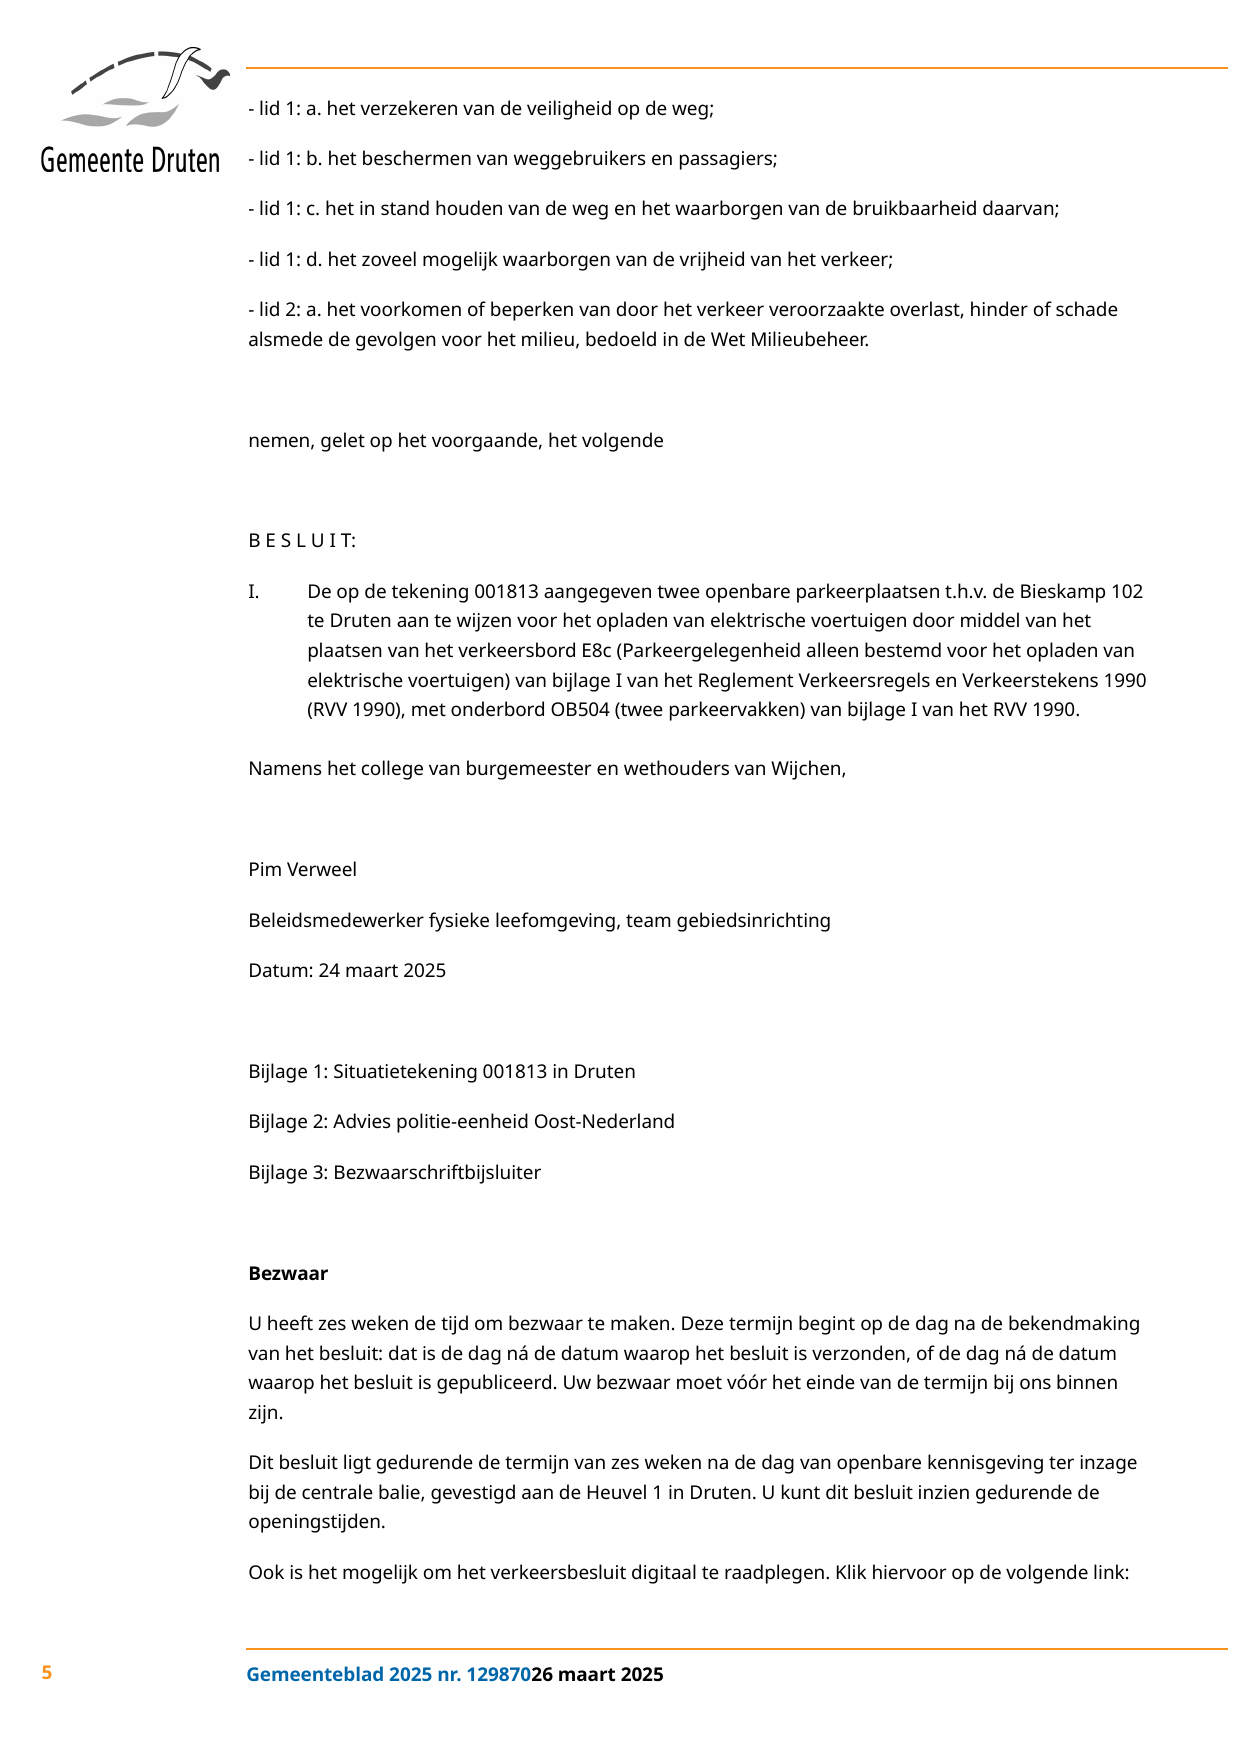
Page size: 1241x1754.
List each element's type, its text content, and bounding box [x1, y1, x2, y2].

text Bijlage 2: Advies politie-eenheid Oost-Nederland [248, 1108, 1152, 1134]
text Beleidsmedewerker fysieke leefomgeving, team gebiedsinrichting [248, 907, 1152, 933]
picture [41, 47, 231, 172]
text - lid 1: b. het beschermen van weggebruikers en passagiers; [248, 145, 1152, 171]
text - lid 1: c. het in stand houden van de weg en het waarborgen van de bruikbaarheid daarvan; [248, 196, 1152, 221]
text B E S L U I T: [248, 528, 1152, 553]
text Bezwaar [248, 1260, 1152, 1286]
text nemen, gelet op het voorgaande, het volgende [248, 427, 1152, 453]
text Pim Verweel [248, 856, 1152, 882]
text Bijlage 3: Bezwaarschriftbijsluiter [248, 1159, 1152, 1185]
text Bijlage 1: Situatietekening 001813 in Druten [248, 1058, 1152, 1084]
text U heeft zes weken de tijd om bezwaar te maken. Deze termijn begint op de dag na de bekendmaking van het besluit: dat is de dag ná de datum waarop het besluit is verzonden, of de dag ná de datum waarop het besluit is gepubliceerd. Uw bezwaar moet vóór het einde van de termijn bij ons binnen zijn. [248, 1310, 1152, 1425]
text - lid 1: d. het zoveel mogelijk waarborgen van de vrijheid van het verkeer; [248, 246, 1152, 272]
list De op de tekening 001813 aangegeven twee openbare parkeerplaatsen t.h.v. de Bieskamp 102 te Druten aan te wijzen voor het opladen van elektrische voertuigen door middel van het plaatsen van het verkeersbord E8c (Parkeergelegenheid alleen bestemd voor het opladen van elektrische voertuigen) van bijlage I van het Reglement Verkeersregels en Verkeerstekens 1990 (RVV 1990), met onderbord OB504 (twee parkeervakken) van bijlage I van het RVV 1990. [248, 578, 1152, 722]
text Datum: 24 maart 2025 [248, 957, 1152, 983]
text Namens het college van burgemeester en wethouders van Wijchen, [248, 756, 1152, 781]
text - lid 2: a. het voorkomen of beperken van door het verkeer veroorzaakte overlast, hinder of schade alsmede de gevolgen voor het milieu, bedoeld in de Wet Milieubeheer. [248, 296, 1152, 352]
text - lid 1: a. het verzekeren van de veiligheid op de weg; [248, 95, 1152, 121]
text Dit besluit ligt gedurende de termijn van zes weken na de dag van openbare kennisgeving ter inzage bij de centrale balie, gevestigd aan de Heuvel 1 in Druten. U kunt dit besluit inzien gedurende de openingstijden. [248, 1449, 1152, 1534]
text Ook is het mogelijk om het verkeersbesluit digitaal te raadplegen. Klik hiervoor op de volgende link: [248, 1559, 1152, 1585]
